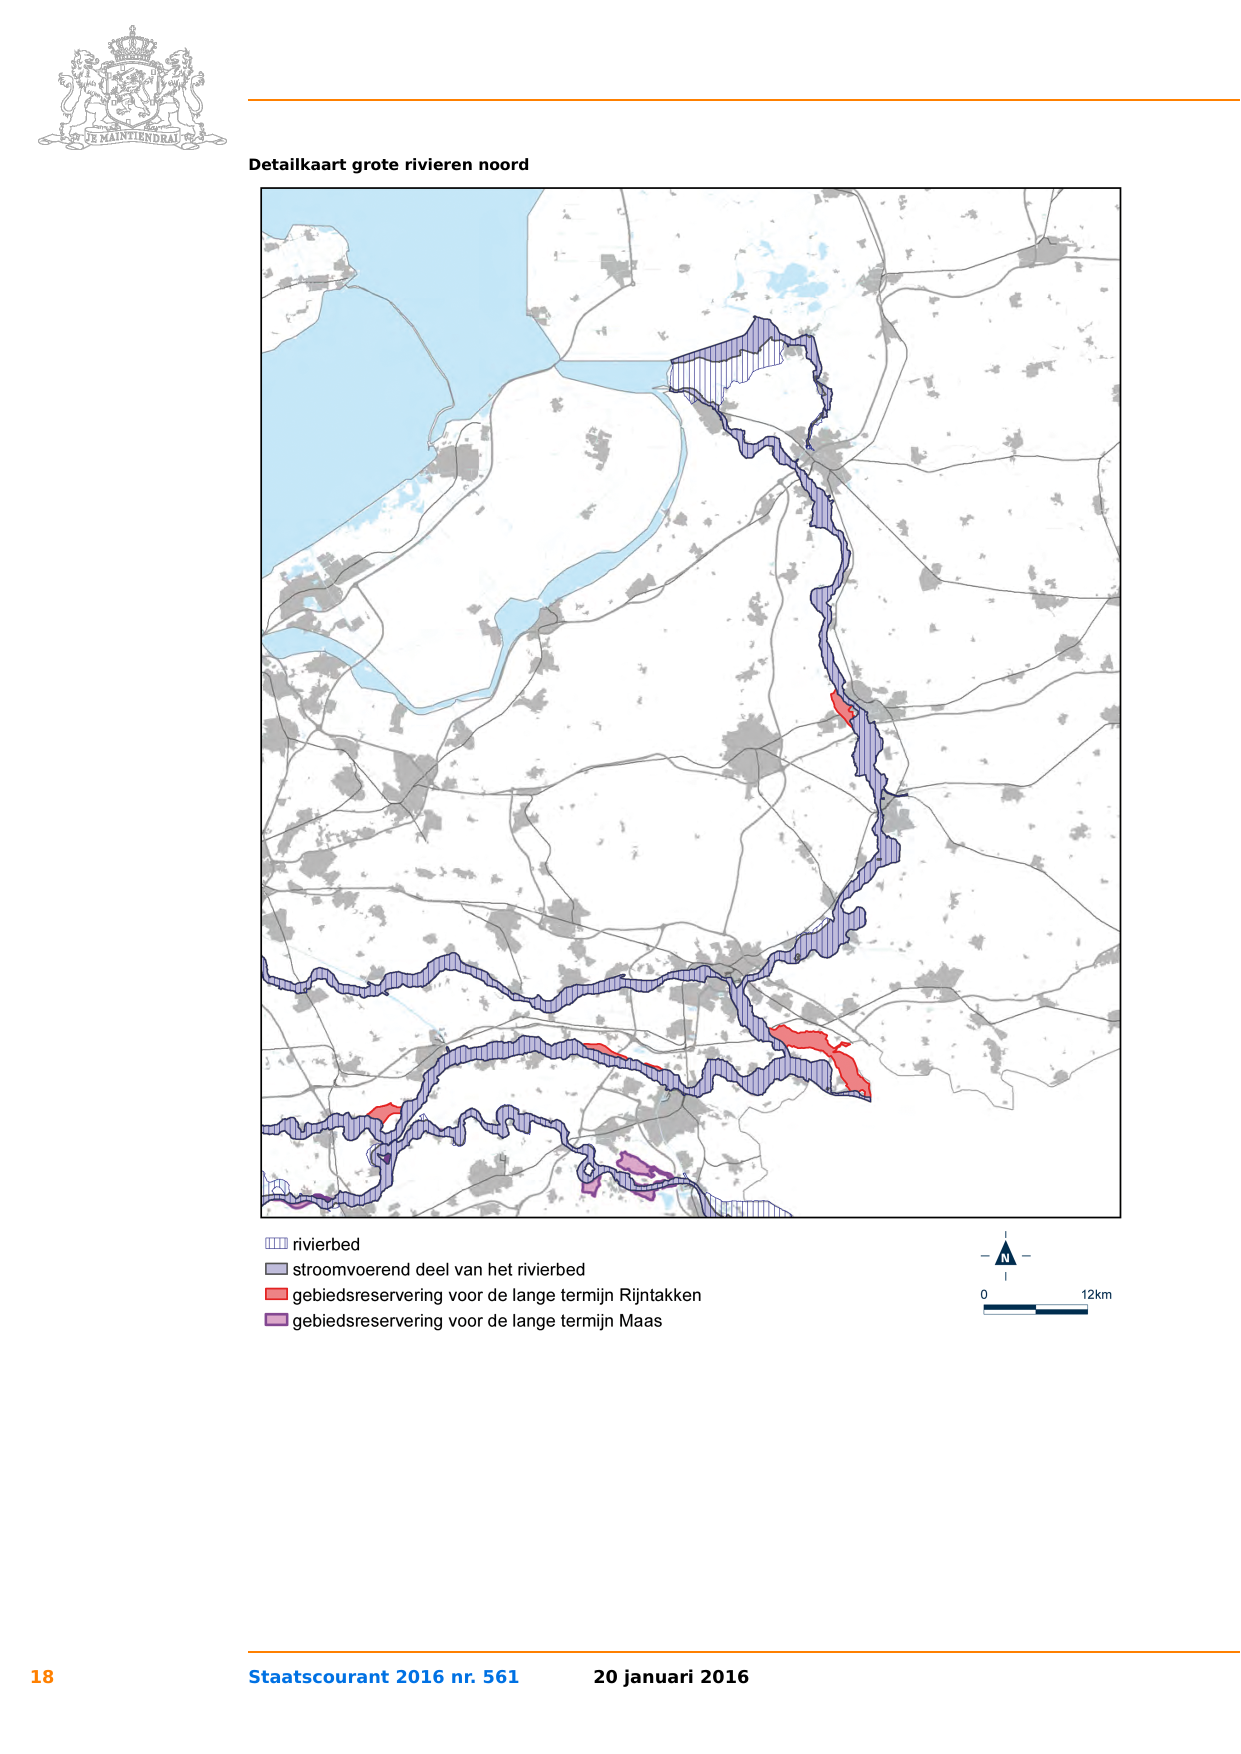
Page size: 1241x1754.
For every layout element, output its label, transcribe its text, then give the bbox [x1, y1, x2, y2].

picture [38, 25, 227, 150]
picture [248, 185, 1134, 1332]
text Detailkaart grote rivieren noord [248, 156, 1134, 174]
